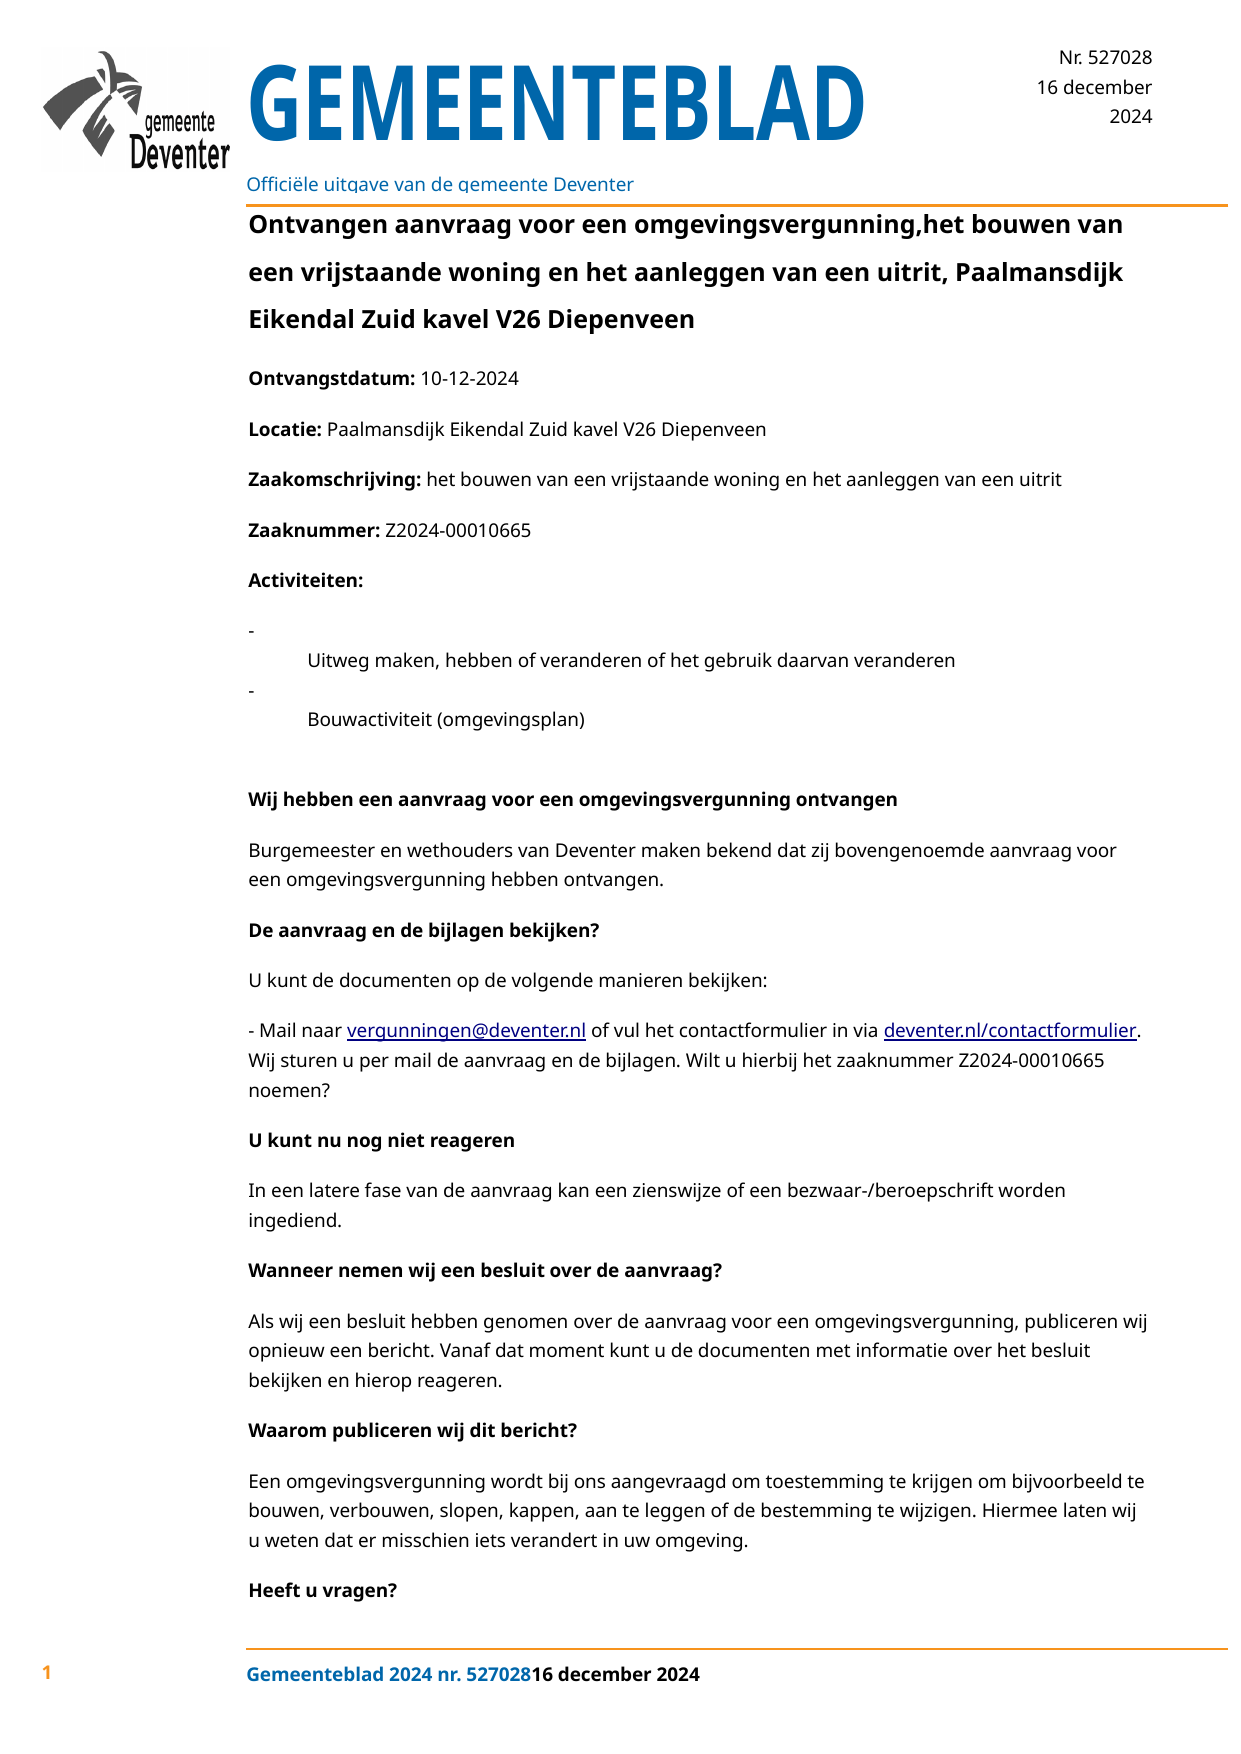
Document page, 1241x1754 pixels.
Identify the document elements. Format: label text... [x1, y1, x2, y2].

text U kunt nu nog niet reageren [248, 1127, 1152, 1153]
text Zaakomschrijving: het bouwen van een vrijstaande woning en het aanleggen van een uitrit [248, 466, 1152, 492]
picture [41, 47, 231, 172]
text Activiteiten: [248, 567, 1152, 593]
text U kunt de documenten op de volgende manieren bekijken: [248, 967, 1152, 993]
list Bouwactiviteit (omgevingsplan) [248, 706, 1152, 732]
text De aanvraag en de bijlagen bekijken? [248, 917, 1152, 942]
text Wanneer nemen wij een besluit over de aanvraag? [248, 1258, 1152, 1283]
list Uitweg maken, hebben of veranderen of het gebruik daarvan veranderen [248, 647, 1152, 673]
text - Mail naar vergunningen@deventer.nl of vul het contactformulier in via deventer.nl/contactformulier. Wij sturen u per mail de aanvraag en de bijlagen. Wilt u hierbij het zaaknummer Z2024-00010665 noemen? [248, 1018, 1152, 1102]
text Wij hebben een aanvraag voor een omgevingsvergunning ontvangen [248, 786, 1152, 812]
text Ontvangen aanvraag voor een omgevingsvergunning,het bouwen van een vrijstaande woning en het aanleggen van een uitrit, Paalmansdijk Eikendal Zuid kavel V26 Diepenveen [248, 207, 1152, 336]
text Zaaknummer: Z2024-00010665 [248, 517, 1152, 542]
text Als wij een besluit hebben genomen over de aanvraag voor een omgevingsvergunning, publiceren wij opnieuw een bericht. Vanaf dat moment kunt u de documenten met informatie over het besluit bekijken en hierop reageren. [248, 1308, 1152, 1393]
text Ontvangstdatum: 10-12-2024 [248, 366, 1152, 391]
text Burgemeester en wethouders van Deventer maken bekend dat zij bovengenoemde aanvraag voor een omgevingsvergunning hebben ontvangen. [248, 837, 1152, 892]
text Een omgevingsvergunning wordt bij ons aangevraagd om toestemming te krijgen om bijvoorbeeld te bouwen, verbouwen, slopen, kappen, aan te leggen of de bestemming te wijzigen. Hiermee laten wij u weten dat er misschien iets verandert in uw omgeving. [248, 1468, 1152, 1553]
text In een latere fase van de aanvraag kan een zienswijze of een bezwaar-/beroepschrift worden ingediend. [248, 1178, 1152, 1233]
text Locatie: Paalmansdijk Eikendal Zuid kavel V26 Diepenveen [248, 416, 1152, 442]
text Waarom publiceren wij dit bericht? [248, 1418, 1152, 1443]
text Heeft u vragen? [248, 1578, 1152, 1603]
